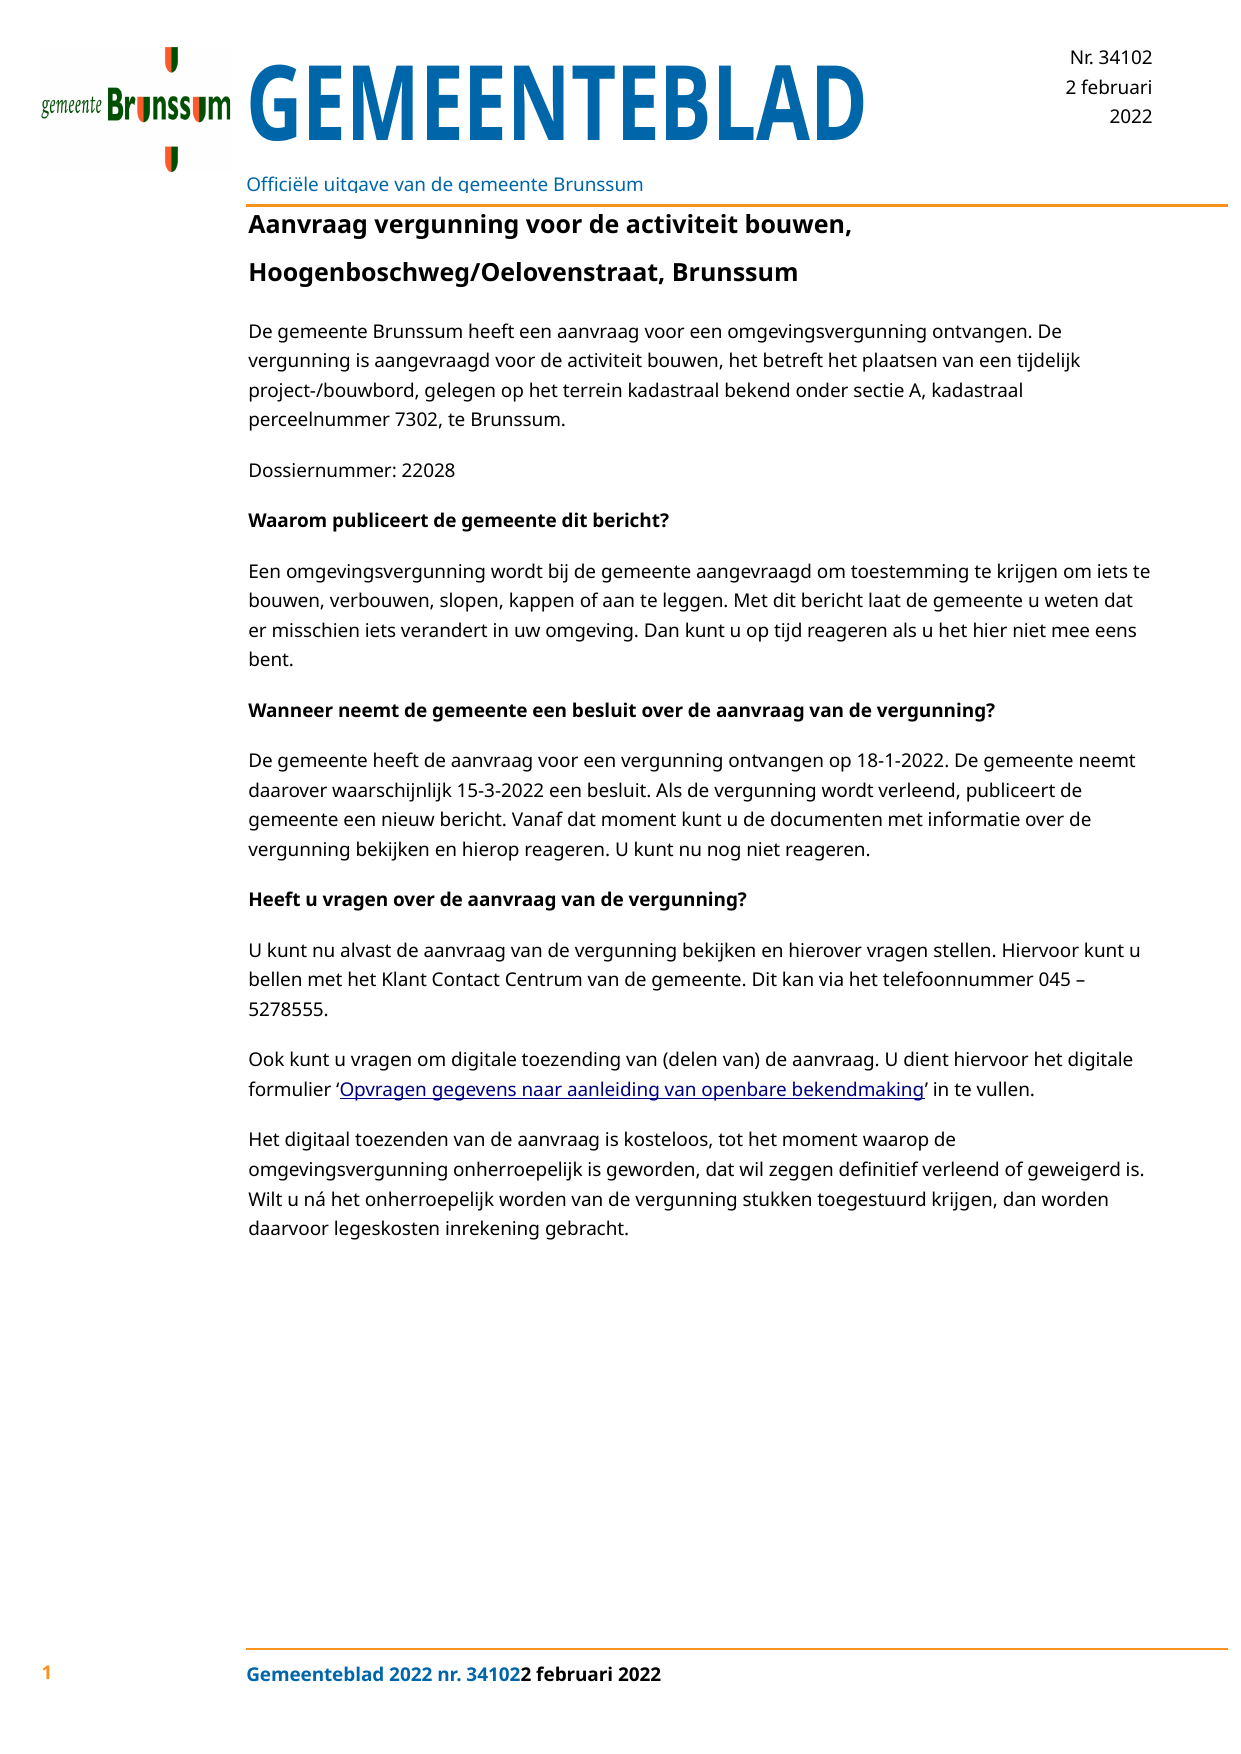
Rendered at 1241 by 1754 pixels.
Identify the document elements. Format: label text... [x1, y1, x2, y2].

text Dossiernummer: 22028 [248, 457, 1152, 483]
picture [41, 47, 231, 172]
text Het digitaal toezenden van de aanvraag is kosteloos, tot het moment waarop de omgevingsvergunning onherroepelijk is geworden, dat wil zeggen definitief verleend of geweigerd is. Wilt u ná het onherroepelijk worden van de vergunning stukken toegestuurd krijgen, dan worden daarvoor legeskosten inrekening gebracht. [248, 1127, 1152, 1241]
text Ook kunt u vragen om digitale toezending van (delen van) de aanvraag. U dient hiervoor het digitale formulier ‘Opvragen gegevens naar aanleiding van openbare bekendmaking’ in te vullen. [248, 1047, 1152, 1102]
text Een omgevingsvergunning wordt bij de gemeente aangevraagd om toestemming te krijgen om iets te bouwen, verbouwen, slopen, kappen of aan te leggen. Met dit bericht laat de gemeente u weten dat er misschien iets verandert in uw omgeving. Dan kunt u op tijd reageren als u het hier niet mee eens bent. [248, 558, 1152, 672]
text De gemeente Brunssum heeft een aanvraag voor een omgevingsvergunning ontvangen. De vergunning is aangevraagd voor de activiteit bouwen, het betreft het plaatsen van een tijdelijk project-/bouwbord, gelegen op het terrein kadastraal bekend onder sectie A, kadastraal perceelnummer 7302, te Brunssum. [248, 318, 1152, 432]
text U kunt nu alvast de aanvraag van de vergunning bekijken en hierover vragen stellen. Hiervoor kunt u bellen met het Klant Contact Centrum van de gemeente. Dit kan via het telefoonnummer 045 – 5278555. [248, 937, 1152, 1022]
text Wanneer neemt de gemeente een besluit over de aanvraag van de vergunning? [248, 697, 1152, 723]
text Aanvraag vergunning voor de activiteit bouwen, Hoogenboschweg/Oelovenstraat, Brunssum [248, 207, 1152, 288]
text Heeft u vragen over de aanvraag van de vergunning? [248, 887, 1152, 912]
text Waarom publiceert de gemeente dit bericht? [248, 507, 1152, 533]
text De gemeente heeft de aanvraag voor een vergunning ontvangen op 18-1-2022. De gemeente neemt daarover waarschijnlijk 15-3-2022 een besluit. Als de vergunning wordt verleend, publiceert de gemeente een nieuw bericht. Vanaf dat moment kunt u de documenten met informatie over de vergunning bekijken en hierop reageren. U kunt nu nog niet reageren. [248, 747, 1152, 862]
